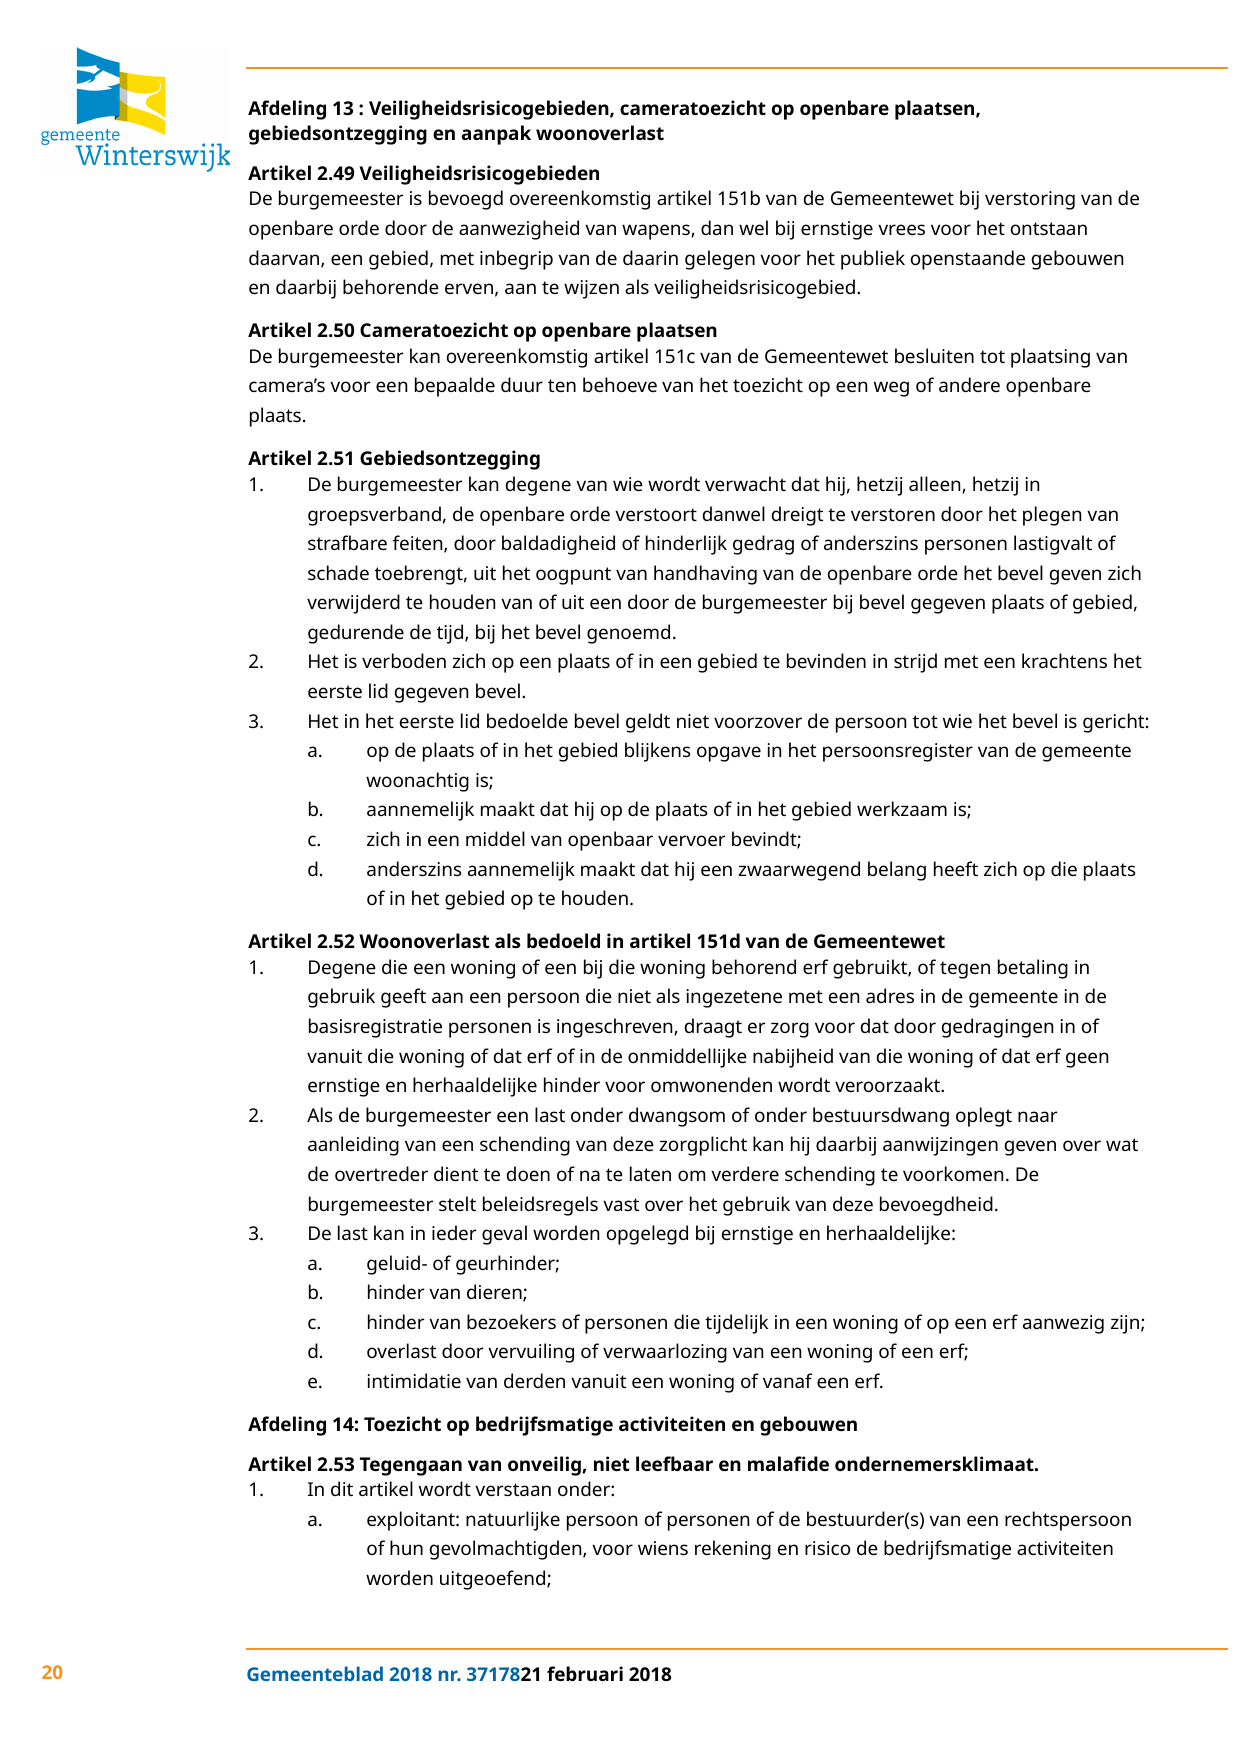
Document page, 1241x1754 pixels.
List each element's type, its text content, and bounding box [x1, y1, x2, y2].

text Artikel 2.52 Woonoverlast als bedoeld in artikel 151d van de Gemeentewet [248, 928, 1152, 954]
text Artikel 2.50 Cameratoezicht op openbare plaatsen [248, 317, 1152, 343]
list Het in het eerste lid bedoelde bevel geldt niet voorzover de persoon tot wie het bevel is gericht: [248, 708, 1152, 733]
list intimidatie van derden vanuit een woning of vanaf een erf. [307, 1368, 1152, 1394]
list overlast door vervuiling of verwaarlozing van een woning of een erf; [307, 1339, 1152, 1364]
text Artikel 2.51 Gebiedsontzegging [248, 445, 1152, 471]
text Afdeling 13 : Veiligheidsrisicogebieden, cameratoezicht op openbare plaatsen, gebiedsontzegging en aanpak woonoverlast [248, 95, 1152, 146]
text De burgemeester kan overeenkomstig artikel 151c van de Gemeentewet besluiten tot plaatsing van camera’s voor een bepaalde duur ten behoeve van het toezicht op een weg of andere openbare plaats. [248, 343, 1152, 428]
list Het is verboden zich op een plaats of in een gebied te bevinden in strijd met een krachtens het eerste lid gegeven bevel. [248, 649, 1152, 704]
text Artikel 2.53 Tegengaan van onveilig, niet leefbaar en malafide ondernemersklimaat. [248, 1451, 1152, 1476]
picture [225, 153, 231, 162]
list Als de burgemeester een last onder dwangsom of onder bestuursdwang oplegt naar aanleiding van een schending van deze zorgplicht kan hij daarbij aanwijzingen geven over wat de overtreder dient te doen of na te laten om verdere schending te voorkomen. De burgemeester stelt beleidsregels vast over het gebruik van deze bevoegdheid. [248, 1102, 1152, 1217]
list Degene die een woning of een bij die woning behorend erf gebruikt, of tegen betaling in gebruik geeft aan een persoon die niet als ingezetene met een adres in de gemeente in de basisregistratie personen is ingeschreven, draagt er zorg voor dat door gedragingen in of vanuit die woning of dat erf of in de onmiddellijke nabijheid van die woning of dat erf geen ernstige en herhaaldelijke hinder voor omwonenden wordt veroorzaakt. [248, 954, 1152, 1098]
list op de plaats of in het gebied blijkens opgave in het persoonsregister van de gemeente woonachtig is; [307, 737, 1152, 793]
list aannemelijk maakt dat hij op de plaats of in het gebied werkzaam is; [307, 797, 1152, 822]
list De burgemeester kan degene van wie wordt verwacht dat hij, hetzij alleen, hetzij in groepsverband, de openbare orde verstoort danwel dreigt te verstoren door het plegen van strafbare feiten, door baldadigheid of hinderlijk gedrag of anderszins personen lastigvalt of schade toebrengt, uit het oogpunt van handhaving van de openbare orde het bevel geven zich verwijderd te houden van of uit een door de burgemeester bij bevel gegeven plaats of gebied, gedurende de tijd, bij het bevel genoemd. [248, 471, 1152, 645]
text De burgemeester is bevoegd overeenkomstig artikel 151b van de Gemeentewet bij verstoring van de openbare orde door de aanwezigheid van wapens, dan wel bij ernstige vrees voor het ontstaan daarvan, een gebied, met inbegrip van de daarin gelegen voor het publiek openstaande gebouwen en daarbij behorende erven, aan te wijzen als veiligheidsrisicogebied. [248, 186, 1152, 300]
text Artikel 2.49 Veiligheidsrisicogebieden [248, 160, 1152, 186]
list exploitant: natuurlijke persoon of personen of de bestuurder(s) van een rechtspersoon of hun gevolmachtigden, voor wiens rekening en risico de bedrijfsmatige activiteiten worden uitgeoefend; [307, 1506, 1152, 1591]
list hinder van dieren; [307, 1279, 1152, 1305]
list zich in een middel van openbaar vervoer bevindt; [307, 826, 1152, 852]
picture [41, 47, 231, 172]
list geluid- of geurhinder; [307, 1250, 1152, 1276]
text Afdeling 14: Toezicht op bedrijfsmatige activiteiten en gebouwen [248, 1411, 1152, 1437]
list De last kan in ieder geval worden opgelegd bij ernstige en herhaaldelijke: [248, 1220, 1152, 1246]
list In dit artikel wordt verstaan onder: [248, 1476, 1152, 1502]
list anderszins aannemelijk maakt dat hij een zwaarwegend belang heeft zich op die plaats of in het gebied op te houden. [307, 856, 1152, 911]
list hinder van bezoekers of personen die tijdelijk in een woning of op een erf aanwezig zijn; [307, 1309, 1152, 1335]
